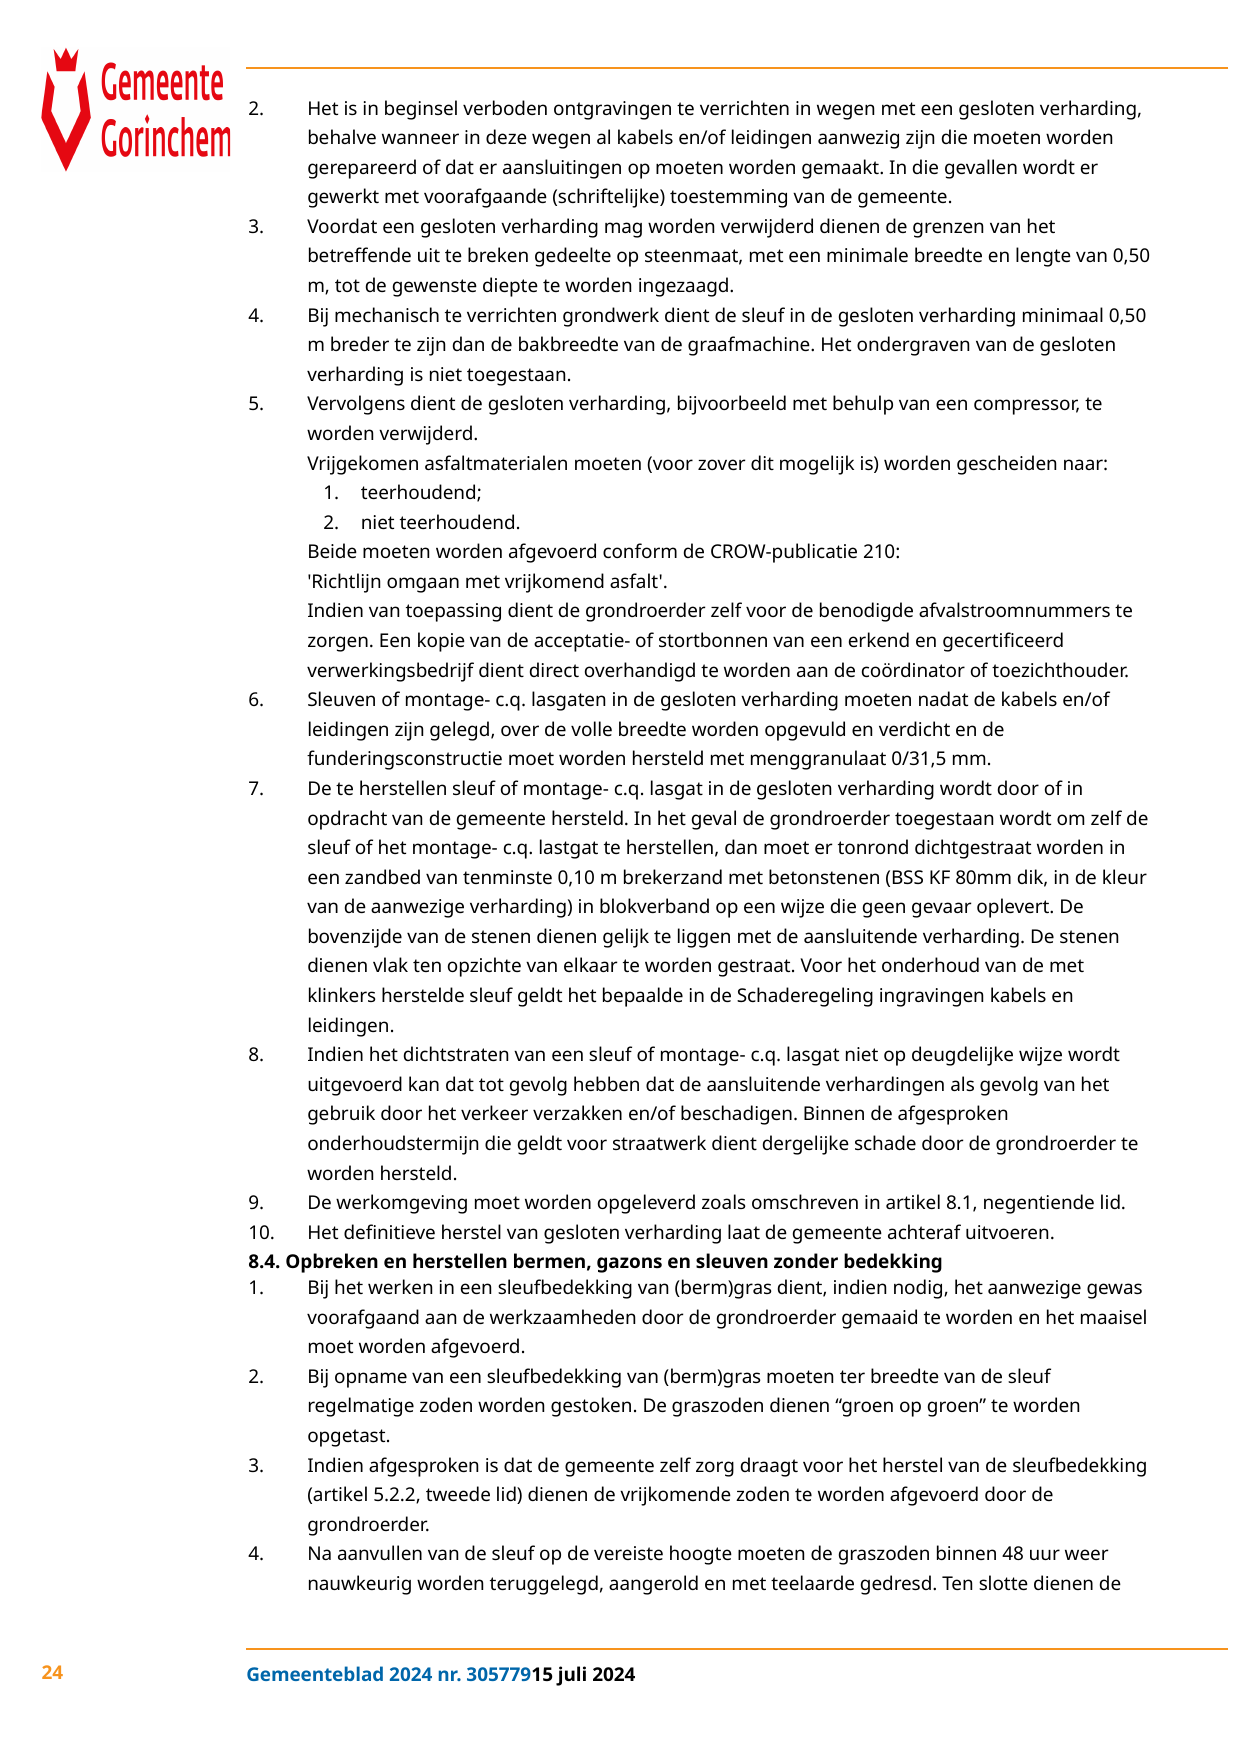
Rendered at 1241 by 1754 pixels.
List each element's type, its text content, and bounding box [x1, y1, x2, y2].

text 8.4. Opbreken en herstellen bermen, gazons en sleuven zonder bedekking [248, 1248, 1152, 1274]
list Vrijgekomen asfaltmaterialen moeten (voor zover dit mogelijk is) worden gescheiden naar: [248, 450, 1152, 476]
list Bij mechanisch te verrichten grondwerk dient de sleuf in de gesloten verharding minimaal 0,50 m breder te zijn dan de bakbreedte van de graafmachine. Het ondergraven van de gesloten verharding is niet toegestaan. [248, 302, 1152, 387]
list De te herstellen sleuf of montage- c.q. lasgat in de gesloten verharding wordt door of in opdracht van de gemeente hersteld. In het geval de grondroerder toegestaan wordt om zelf de sleuf of het montage- c.q. lastgat te herstellen, dan moet er tonrond dichtgestraat worden in een zandbed van tenminste 0,10 m brekerzand met betonstenen (BSS KF 80mm dik, in de kleur van de aanwezige verharding) in blokverband op een wijze die geen gevaar oplevert. De bovenzijde van de stenen dienen gelijk te liggen met de aansluitende verharding. De stenen dienen vlak ten opzichte van elkaar te worden gestraat. Voor het onderhoud van de met klinkers herstelde sleuf geldt het bepaalde in de Schaderegeling ingravingen kabels en leidingen. [248, 775, 1152, 1038]
list Na aanvullen van de sleuf op de vereiste hoogte moeten de graszoden binnen 48 uur weer nauwkeurig worden teruggelegd, aangerold en met teelaarde gedresd. Ten slotte dienen de [248, 1541, 1152, 1596]
list Indien het dichtstraten van een sleuf of montage- c.q. lasgat niet op deugdelijke wijze wordt uitgevoerd kan dat tot gevolg hebben dat de aansluitende verhardingen als gevolg van het gebruik door het verkeer verzakken en/of beschadigen. Binnen de afgesproken onderhoudstermijn die geldt voor straatwerk dient dergelijke schade door de grondroerder te worden hersteld. [248, 1041, 1152, 1186]
list 'Richtlijn omgaan met vrijkomend asfalt'. [248, 568, 1152, 594]
list teerhoudend; [323, 479, 1152, 505]
list Sleuven of montage- c.q. lasgaten in de gesloten verharding moeten nadat de kabels en/of leidingen zijn gelegd, over de volle breedte worden opgevuld en verdicht en de funderingsconstructie moet worden hersteld met menggranulaat 0/31,5 mm. [248, 686, 1152, 771]
list Het definitieve herstel van gesloten verharding laat de gemeente achteraf uitvoeren. [248, 1219, 1152, 1245]
list De werkomgeving moet worden opgeleverd zoals omschreven in artikel 8.1, negentiende lid. [248, 1189, 1152, 1215]
list Vervolgens dient de gesloten verharding, bijvoorbeeld met behulp van een compressor, te worden verwijderd. [248, 391, 1152, 446]
list Voordat een gesloten verharding mag worden verwijderd dienen de grenzen van het betreffende uit te breken gedeelte op steenmaat, met een minimale breedte en lengte van 0,50 m, tot de gewenste diepte te worden ingezaagd. [248, 213, 1152, 298]
list Het is in beginsel verboden ontgravingen te verrichten in wegen met een gesloten verharding, behalve wanneer in deze wegen al kabels en/of leidingen aanwezig zijn die moeten worden gerepareerd of dat er aansluitingen op moeten worden gemaakt. In die gevallen wordt er gewerkt met voorafgaande (schriftelijke) toestemming van de gemeente. [248, 95, 1152, 209]
list Bij het werken in een sleufbedekking van (berm)gras dient, indien nodig, het aanwezige gewas voorafgaand aan de werkzaamheden door de grondroerder gemaaid te worden en het maaisel moet worden afgevoerd. [248, 1274, 1152, 1359]
list Bij opname van een sleufbedekking van (berm)gras moeten ter breedte van de sleuf regelmatige zoden worden gestoken. De graszoden dienen “groen op groen” te worden opgetast. [248, 1363, 1152, 1448]
list Beide moeten worden afgevoerd conform de CROW-publicatie 210: [248, 538, 1152, 564]
list Indien van toepassing dient de grondroerder zelf voor de benodigde afvalstroomnummers te zorgen. Een kopie van de acceptatie- of stortbonnen van een erkend en gecertificeerd verwerkingsbedrijf dient direct overhandigd te worden aan de coördinator of toezichthouder. [248, 598, 1152, 683]
list Indien afgesproken is dat de gemeente zelf zorg draagt voor het herstel van de sleufbedekking (artikel 5.2.2, tweede lid) dienen de vrijkomende zoden te worden afgevoerd door de grondroerder. [248, 1452, 1152, 1537]
list niet teerhoudend. [323, 509, 1152, 535]
picture [41, 47, 231, 172]
